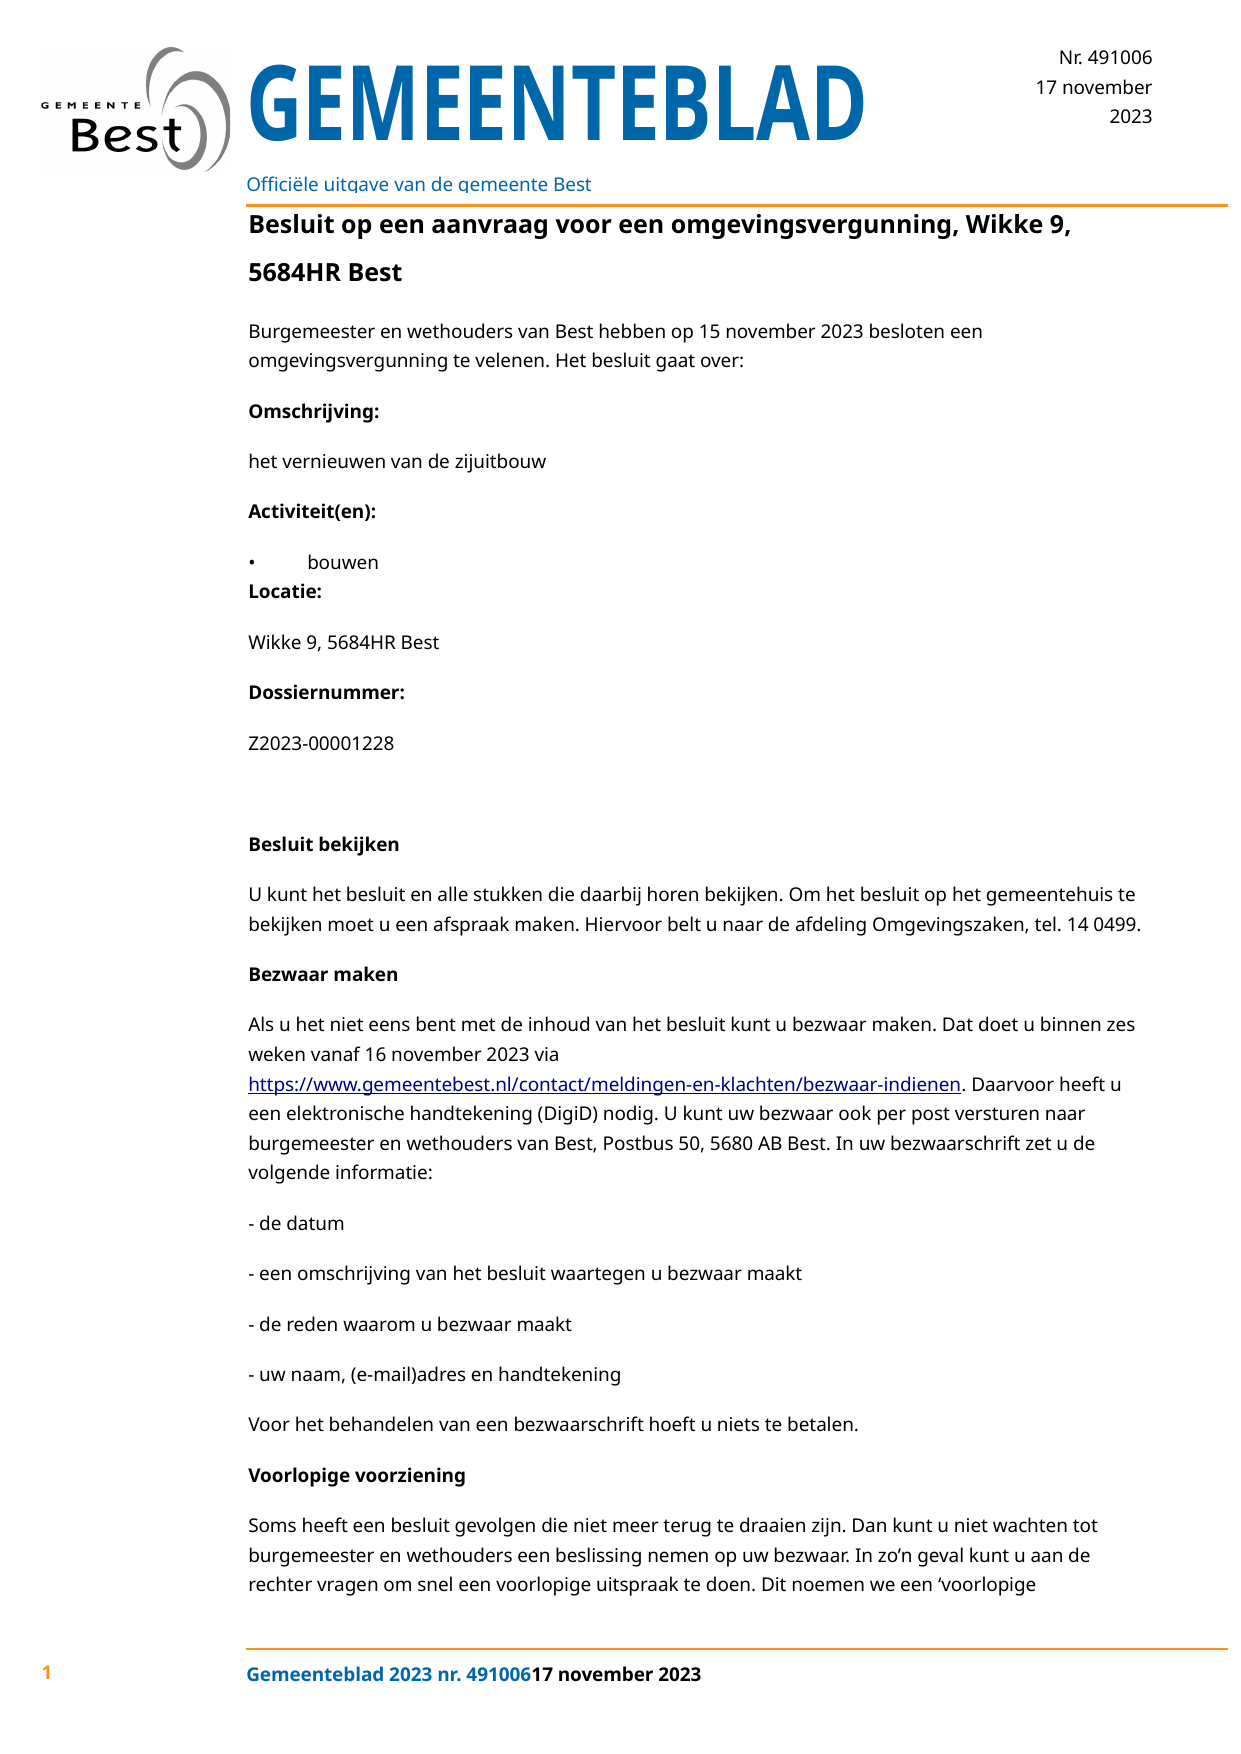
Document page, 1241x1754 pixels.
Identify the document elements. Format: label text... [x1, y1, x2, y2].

picture [41, 47, 231, 172]
text Als u het niet eens bent met de inhoud van het besluit kunt u bezwaar maken. Dat doet u binnen zes weken vanaf 16 november 2023 via https://www.gemeentebest.nl/contact/meldingen-en-klachten/bezwaar-indienen. Daarvoor heeft u een elektronische handtekening (DigiD) nodig. U kunt uw bezwaar ook per post versturen naar burgemeester en wethouders van Best, Postbus 50, 5680 AB Best. In uw bezwaarschrift zet u de volgende informatie: [248, 1012, 1152, 1185]
text Dossiernummer: [248, 679, 1152, 705]
text - de reden waarom u bezwaar maakt [248, 1311, 1152, 1337]
text Bezwaar maken [248, 961, 1152, 987]
text Voorlopige voorziening [248, 1462, 1152, 1488]
text Z2023-00001228 [248, 730, 1152, 756]
text het vernieuwen van de zijuitbouw [248, 448, 1152, 474]
text Omschrijving: [248, 398, 1152, 424]
text Voor het behandelen van een bezwaarschrift hoeft u niets te betalen. [248, 1412, 1152, 1437]
list bouwen [248, 549, 1152, 575]
text Wikke 9, 5684HR Best [248, 629, 1152, 655]
text - de datum [248, 1210, 1152, 1236]
text Activiteit(en): [248, 499, 1152, 524]
text Burgemeester en wethouders van Best hebben op 15 november 2023 besloten een omgevingsvergunning te velenen. Het besluit gaat over: [248, 318, 1152, 373]
text - uw naam, (e-mail)adres en handtekening [248, 1361, 1152, 1387]
text Locatie: [248, 579, 1152, 604]
text Soms heeft een besluit gevolgen die niet meer terug te draaien zijn. Dan kunt u niet wachten tot burgemeester en wethouders een beslissing nemen op uw bezwaar. In zo’n geval kunt u aan de rechter vragen om snel een voorlopige uitspraak te doen. Dit noemen we een ‘voorlopige [248, 1512, 1152, 1597]
text - een omschrijving van het besluit waartegen u bezwaar maakt [248, 1260, 1152, 1286]
text U kunt het besluit en alle stukken die daarbij horen bekijken. Om het besluit op het gemeentehuis te bekijken moet u een afspraak maken. Hiervoor belt u naar de afdeling Omgevingszaken, tel. 14 0499. [248, 881, 1152, 937]
text Besluit op een aanvraag voor een omgevingsvergunning, Wikke 9, 5684HR Best [248, 207, 1152, 288]
text Besluit bekijken [248, 831, 1152, 857]
